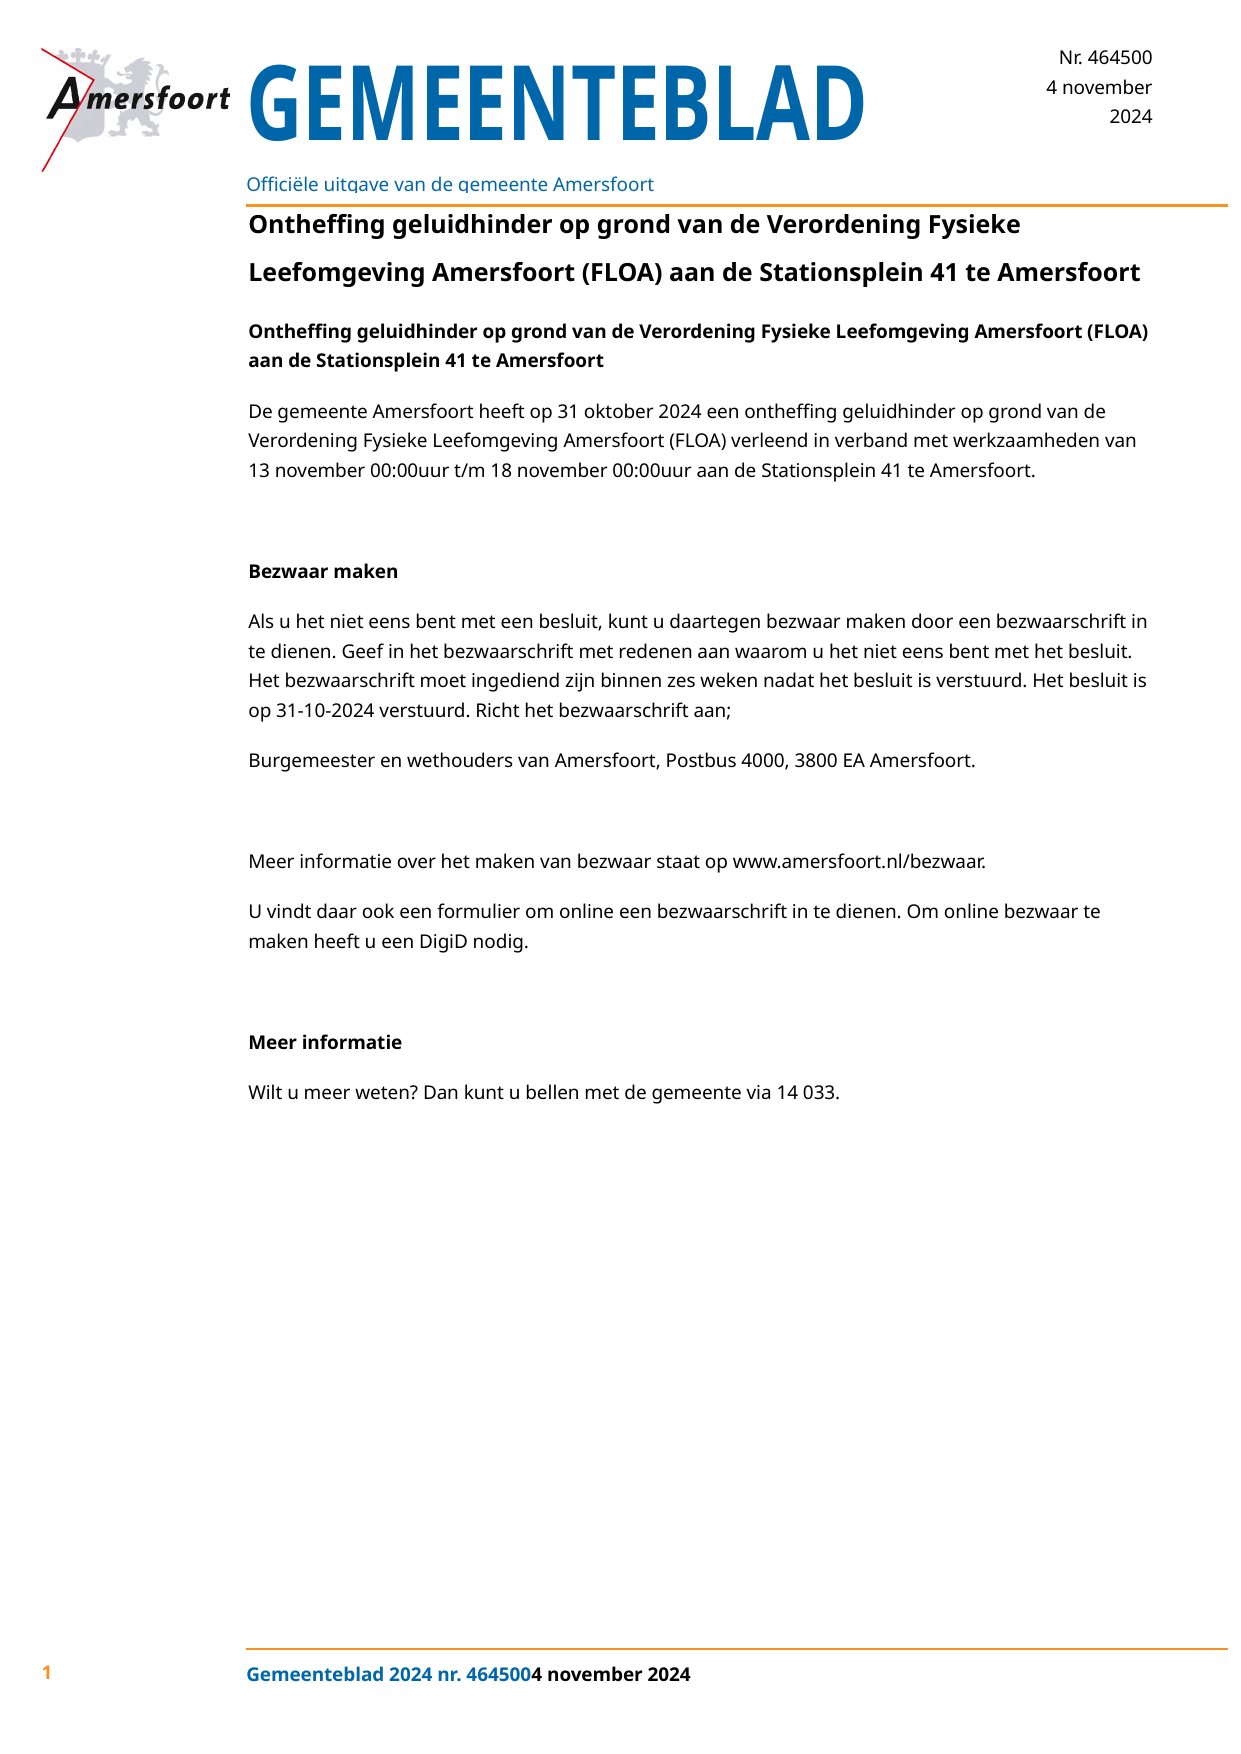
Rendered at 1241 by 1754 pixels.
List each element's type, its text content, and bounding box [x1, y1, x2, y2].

text Meer informatie [248, 1029, 1152, 1055]
text Burgemeester en wethouders van Amersfoort, Postbus 4000, 3800 EA Amersfoort. [248, 747, 1152, 773]
text Bezwaar maken [248, 558, 1152, 584]
text Ontheffing geluidhinder op grond van de Verordening Fysieke Leefomgeving Amersfoort (FLOA) aan de Stationsplein 41 te Amersfoort [248, 207, 1152, 288]
text Als u het niet eens bent met een besluit, kunt u daartegen bezwaar maken door een bezwaarschrift in te dienen. Geef in het bezwaarschrift met redenen aan waarom u het niet eens bent met het besluit. Het bezwaarschrift moet ingediend zijn binnen zes weken nadat het besluit is verstuurd. Het besluit is op 31-10-2024 verstuurd. Richt het bezwaarschrift aan; [248, 608, 1152, 723]
text Meer informatie over het maken van bezwaar staat op www.amersfoort.nl/bezwaar. [248, 848, 1152, 874]
text De gemeente Amersfoort heeft op 31 oktober 2024 een ontheffing geluidhinder op grond van de Verordening Fysieke Leefomgeving Amersfoort (FLOA) verleend in verband met werkzaamheden van 13 november 00:00uur t/m 18 november 00:00uur aan de Stationsplein 41 te Amersfoort. [248, 398, 1152, 483]
text Ontheffing geluidhinder op grond van de Verordening Fysieke Leefomgeving Amersfoort (FLOA) aan de Stationsplein 41 te Amersfoort [248, 318, 1152, 373]
text U vindt daar ook een formulier om online een bezwaarschrift in te dienen. Om online bezwaar te maken heeft u een DigiD nodig. [248, 899, 1152, 954]
text Wilt u meer weten? Dan kunt u bellen met de gemeente via 14 033. [248, 1079, 1152, 1105]
picture [41, 47, 231, 172]
